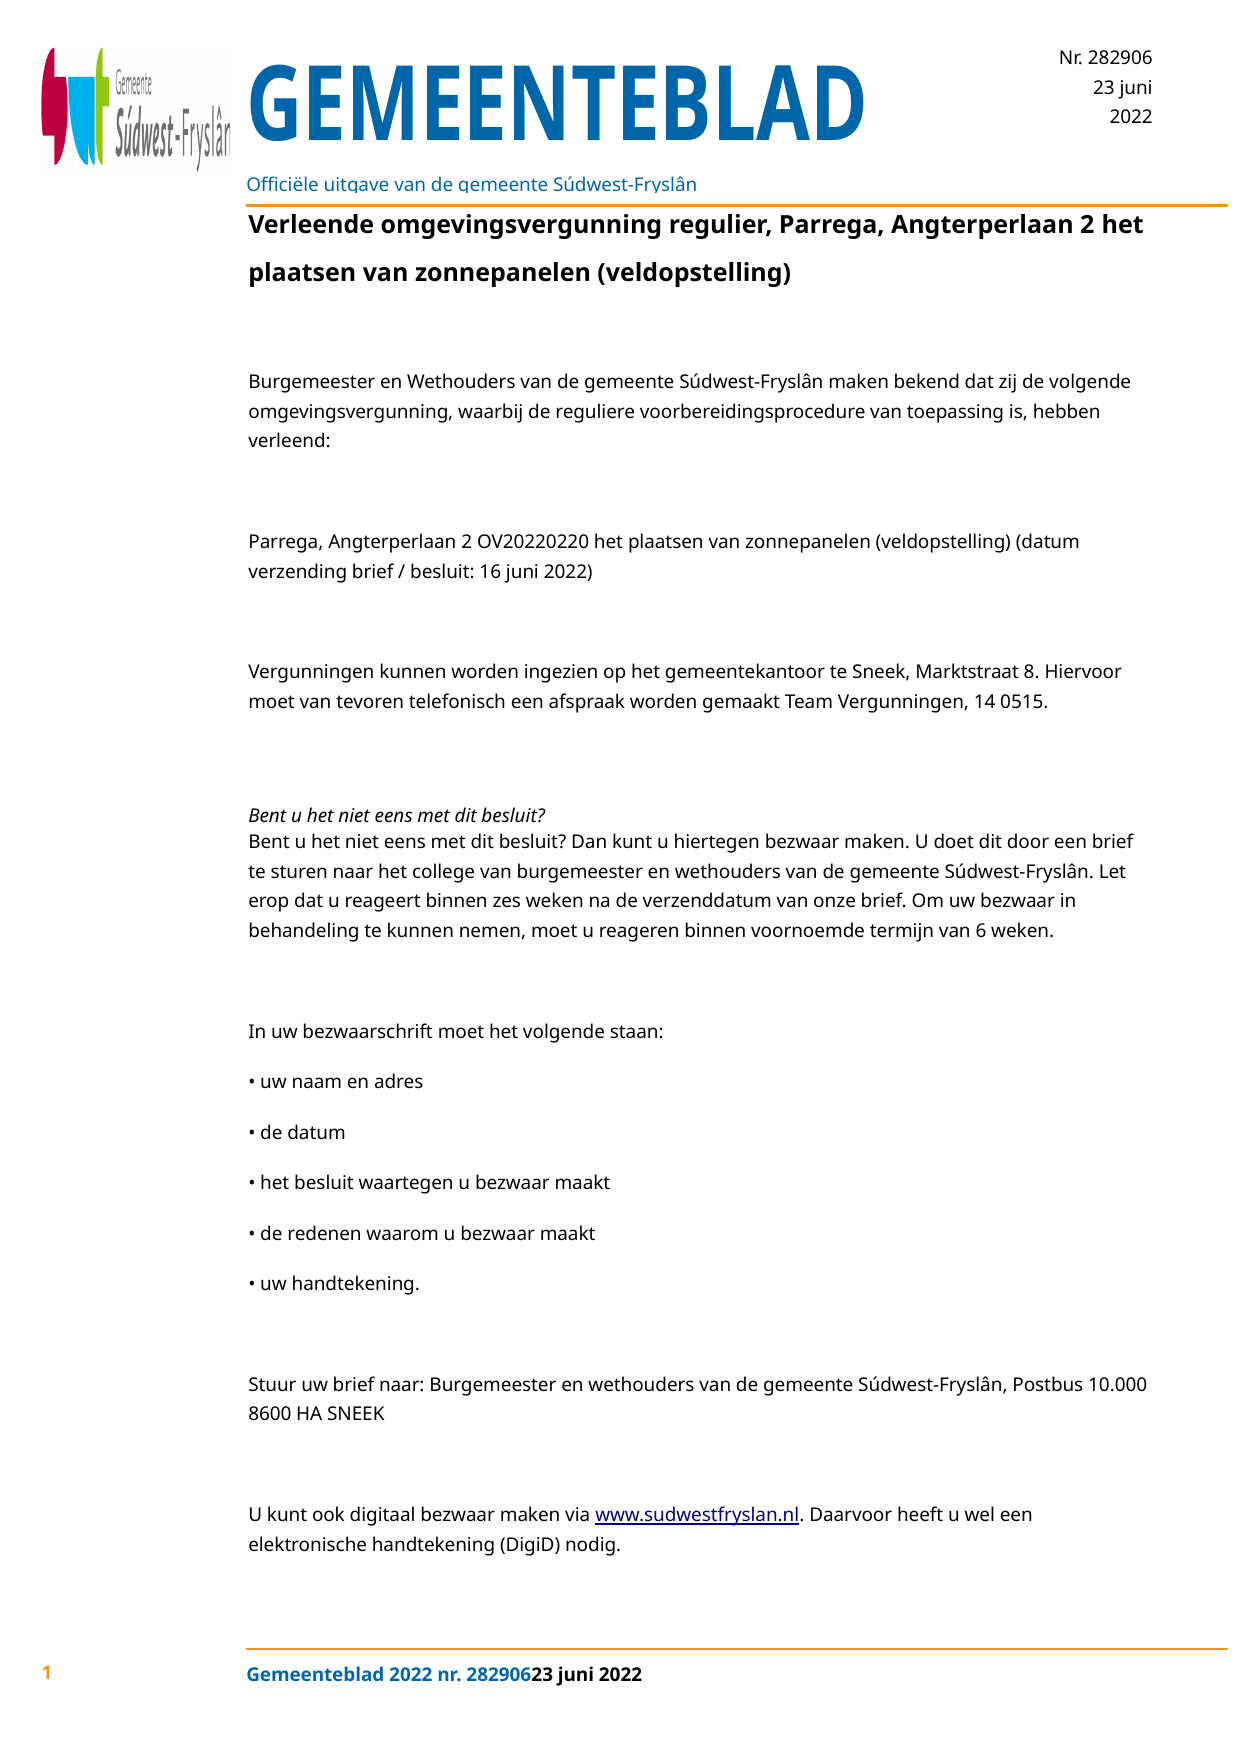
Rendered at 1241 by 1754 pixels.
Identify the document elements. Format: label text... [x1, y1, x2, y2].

picture [41, 47, 231, 172]
text • de datum [248, 1119, 1152, 1144]
text • uw naam en adres [248, 1068, 1152, 1094]
text Vergunningen kunnen worden ingezien op het gemeentekantoor te Sneek, Marktstraat 8. Hiervoor moet van tevoren telefonisch een afspraak worden gemaakt Team Vergunningen, 14 0515. [248, 659, 1152, 714]
text • uw handtekening. [248, 1270, 1152, 1296]
text Bent u het niet eens met dit besluit? [248, 803, 1152, 828]
text U kunt ook digitaal bezwaar maken via www.sudwestfryslan.nl. Daarvoor heeft u wel een elektronische handtekening (DigiD) nodig. [248, 1501, 1152, 1557]
text • de redenen waarom u bezwaar maakt [248, 1220, 1152, 1245]
text Verleende omgevingsvergunning regulier, Parrega, Angterperlaan 2 het plaatsen van zonnepanelen (veldopstelling) [248, 207, 1152, 288]
text Bent u het niet eens met dit besluit? Dan kunt u hiertegen bezwaar maken. U doet dit door een brief te sturen naar het college van burgemeester en wethouders van de gemeente Súdwest-Fryslân. Let erop dat u reageert binnen zes weken na de verzenddatum van onze brief. Om uw bezwaar in behandeling te kunnen nemen, moet u reageren binnen voornoemde termijn van 6 weken. [248, 828, 1152, 943]
text Parrega, Angterperlaan 2 OV20220220 het plaatsen van zonnepanelen (veldopstelling) (datum verzending brief / besluit: 16 juni 2022) [248, 528, 1152, 584]
text In uw bezwaarschrift moet het volgende staan: [248, 1018, 1152, 1044]
text Burgemeester en Wethouders van de gemeente Súdwest-Fryslân maken bekend dat zij de volgende omgevingsvergunning, waarbij de reguliere voorbereidingsprocedure van toepassing is, hebben verleend: [248, 368, 1152, 453]
text • het besluit waartegen u bezwaar maakt [248, 1169, 1152, 1195]
text Stuur uw brief naar: Burgemeester en wethouders van de gemeente Súdwest-Fryslân, Postbus 10.000 8600 HA SNEEK [248, 1371, 1152, 1426]
